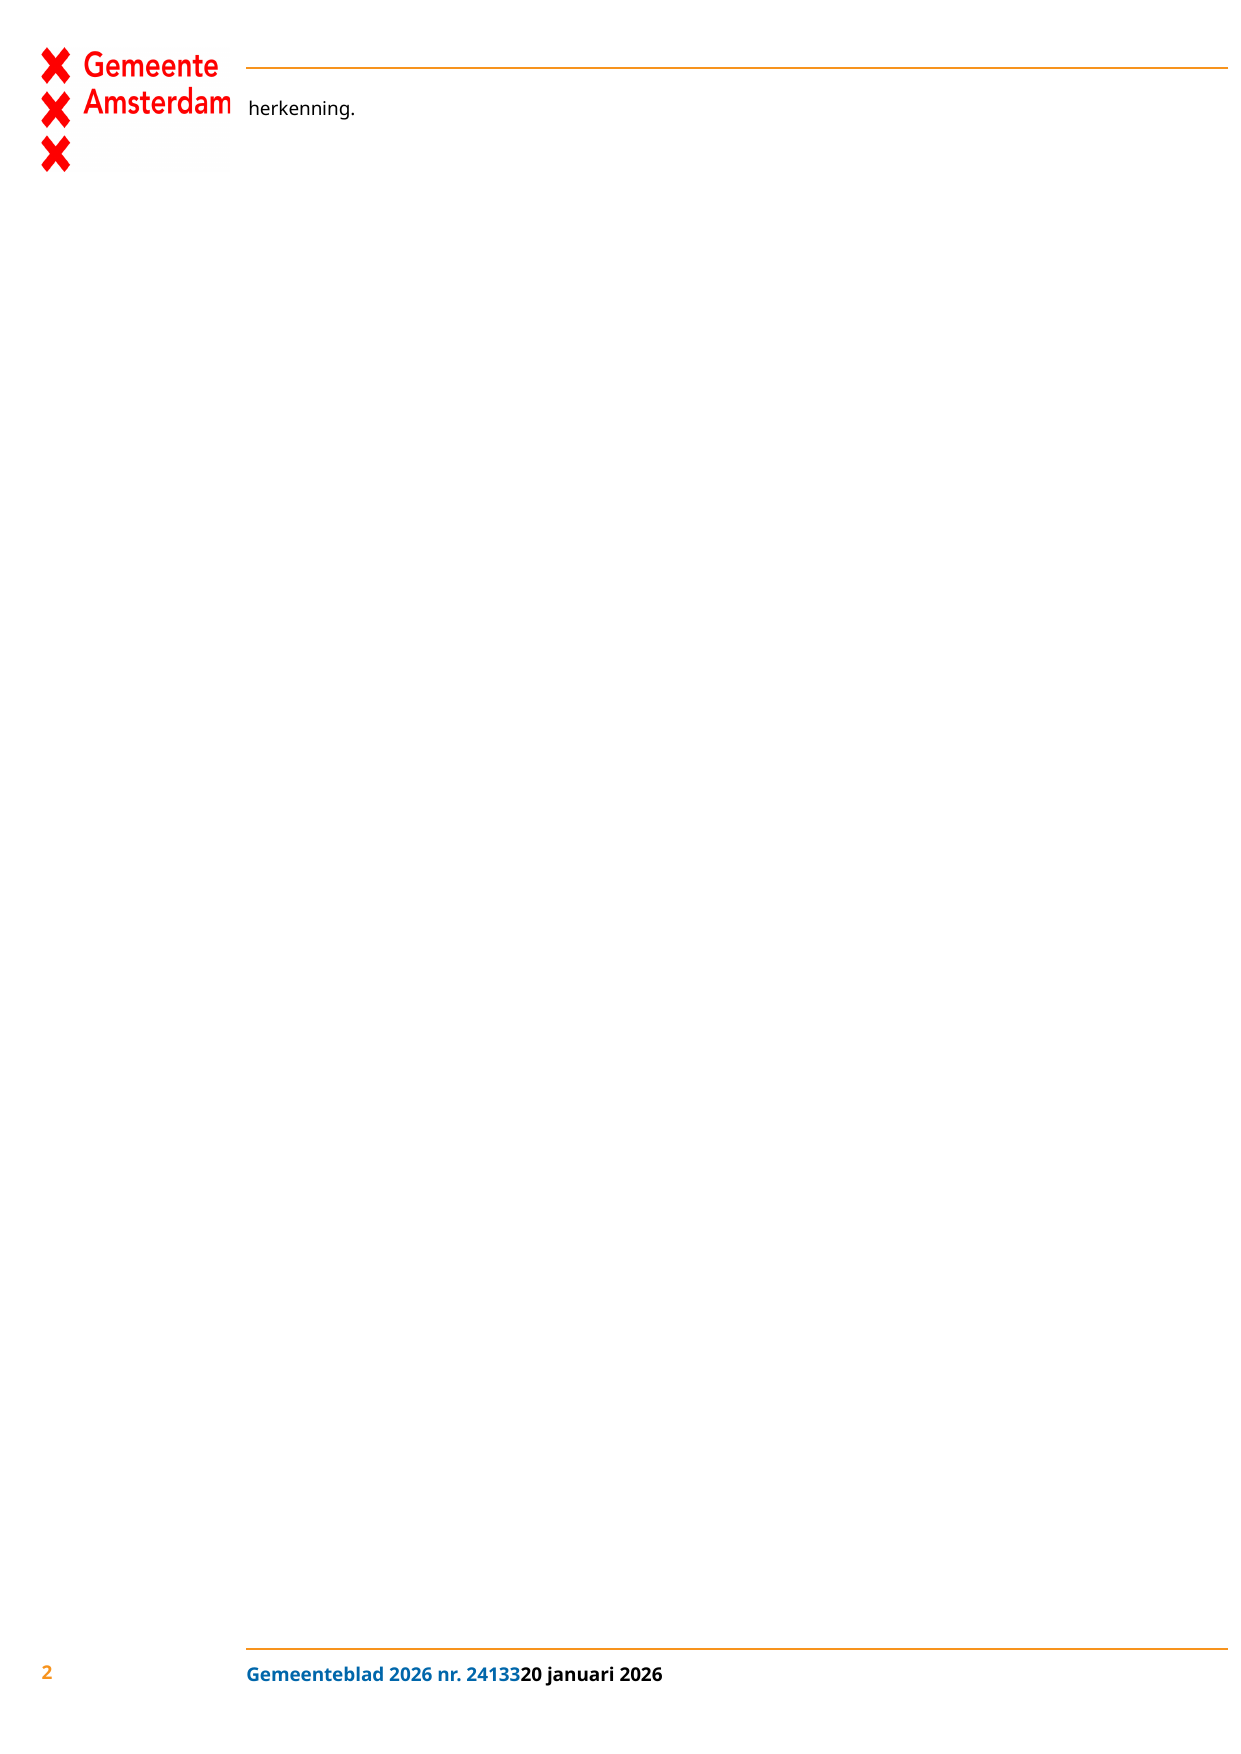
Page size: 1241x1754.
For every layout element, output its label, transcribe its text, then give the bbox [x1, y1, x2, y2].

picture [41, 47, 231, 172]
text herkenning. [248, 95, 1152, 121]
